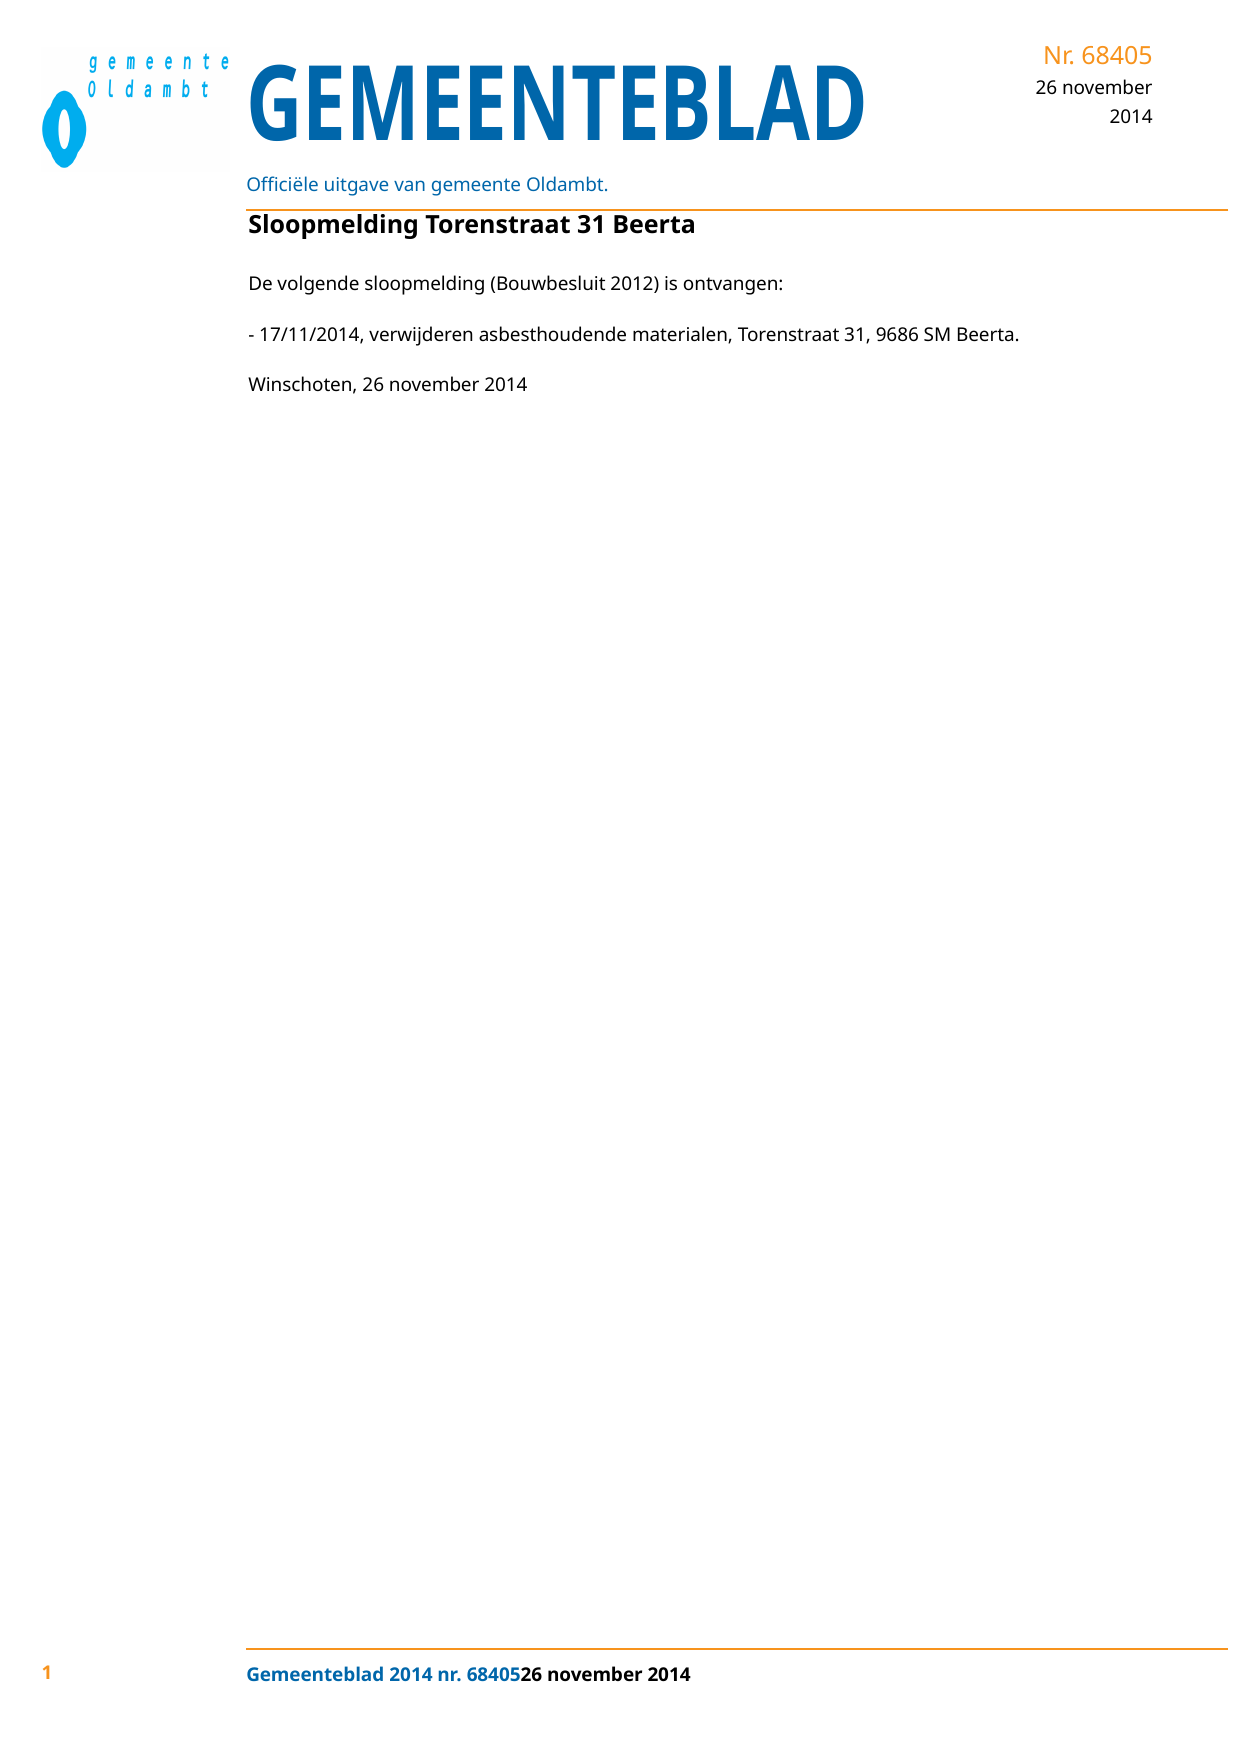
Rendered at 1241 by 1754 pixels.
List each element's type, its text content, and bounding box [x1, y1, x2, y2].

text - 17/11/2014, verwijderen asbesthoudende materialen, Torenstraat 31, 9686 SM Beerta. [248, 321, 1152, 346]
text Sloopmelding Torenstraat 31 Beerta [248, 211, 1152, 241]
picture [41, 47, 231, 172]
text Winschoten, 26 november 2014 [248, 371, 1152, 397]
text De volgende sloopmelding (Bouwbesluit 2012) is ontvangen: [248, 270, 1152, 296]
